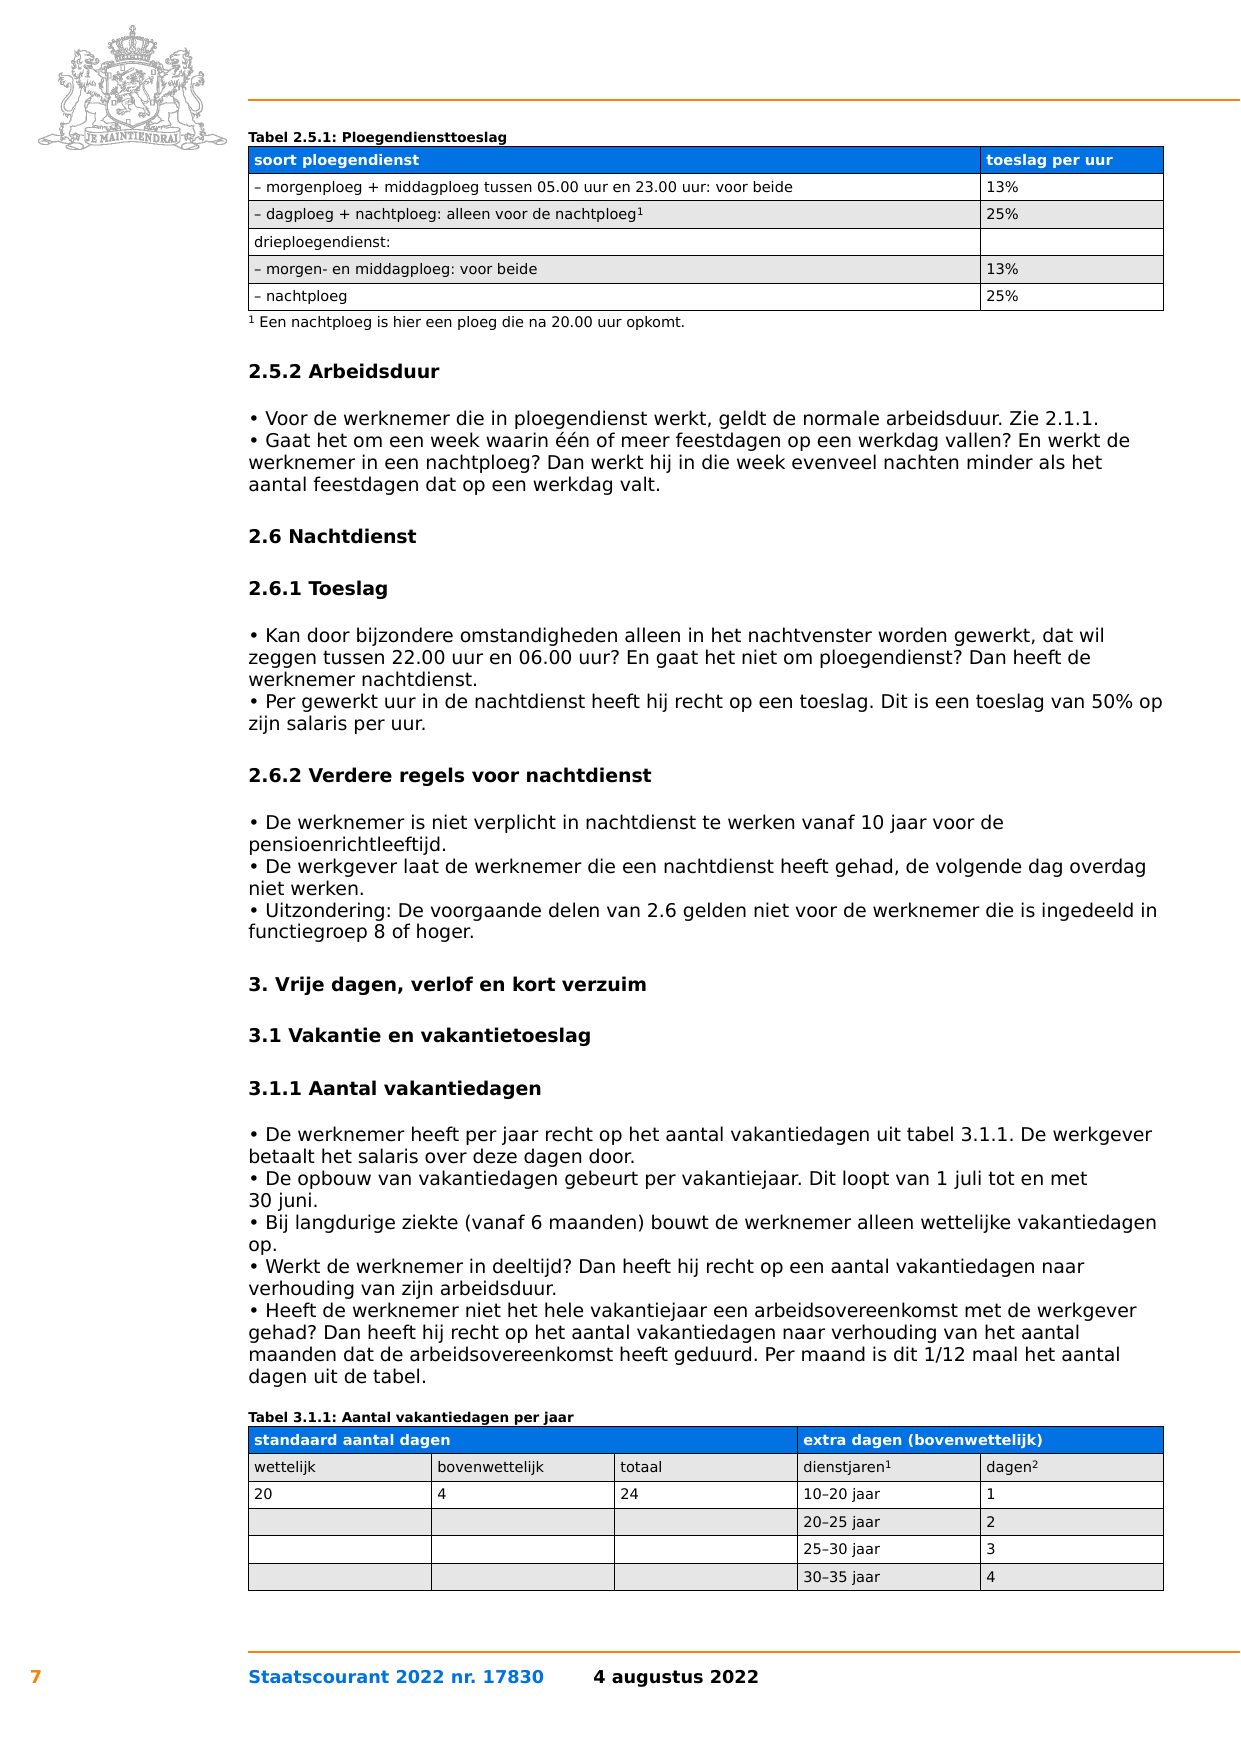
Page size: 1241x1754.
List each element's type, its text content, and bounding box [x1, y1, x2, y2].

table_cell 2 [981, 1509, 1163, 1535]
text • Werkt de werknemer in deeltijd? Dan heeft hij recht op een aantal vakantiedagen naar verhouding van zijn arbeidsduur. [248, 1256, 1163, 1300]
table_cell – morgen- en middagploeg: voor beide [249, 256, 980, 283]
table_cell wettelijk [249, 1454, 431, 1481]
table_cell [981, 229, 1163, 255]
table_cell 1 Een nachtploeg is hier een ploeg die na 20.00 uur opkomt. [248, 311, 1163, 331]
subtitle 2.6.2 Verdere regels voor nachtdienst [248, 764, 1163, 787]
table_header Tabel 2.5.1: Ploegendiensttoeslag [248, 130, 1163, 146]
table_cell totaal [615, 1454, 797, 1481]
text • De werkgever laat de werknemer die een nachtdienst heeft gehad, de volgende dag overdag niet werken. [248, 856, 1163, 899]
subtitle 2.6 Nachtdienst [248, 526, 1163, 548]
picture [38, 25, 227, 150]
table_cell extra dagen (bovenwettelijk) [798, 1427, 1163, 1453]
text • Kan door bijzondere omstandigheden alleen in het nachtvenster worden gewerkt, dat wil zeggen tussen 22.00 uur en 06.00 uur? En gaat het niet om ploegendienst? Dan heeft de werknemer nachtdienst. [248, 625, 1163, 691]
table_cell dagen2 [981, 1454, 1163, 1481]
table_cell 4 [432, 1482, 614, 1508]
text • Heeft de werknemer niet het hele vakantiejaar een arbeidsovereenkomst met de werkgever gehad? Dan heeft hij recht op het aantal vakantiedagen naar verhouding van het aantal maanden dat de arbeidsovereenkomst heeft geduurd. Per maand is dit 1/12 maal het aantal dagen uit de tabel. [248, 1300, 1163, 1388]
table_cell 25% [981, 284, 1163, 310]
subtitle 3.1 Vakantie en vakantietoeslag [248, 1025, 1163, 1047]
table_cell [249, 1536, 431, 1563]
text • De werknemer is niet verplicht in nachtdienst te werken vanaf 10 jaar voor de pensioenrichtleeftijd. [248, 812, 1163, 856]
table_cell [432, 1509, 614, 1535]
table_cell 20 [249, 1482, 431, 1508]
text • Voor de werknemer die in ploegendienst werkt, geldt de normale arbeidsduur. Zie 2.1.1. [248, 408, 1163, 430]
text • De opbouw van vakantiedagen gebeurt per vakantiejaar. Dit loopt van 1 juli tot en met 30 juni. [248, 1168, 1163, 1212]
table_cell standaard aantal dagen [249, 1427, 797, 1453]
subtitle 3. Vrije dagen, verlof en kort verzuim [248, 973, 1163, 995]
subtitle 2.5.2 Arbeidsduur [248, 361, 1163, 383]
table_cell soort ploegendienst [249, 147, 980, 173]
table_cell [249, 1564, 431, 1590]
table_cell [249, 1509, 431, 1535]
subtitle 2.6.1 Toeslag [248, 578, 1163, 600]
table_cell 25–30 jaar [798, 1536, 980, 1563]
text • Bij langdurige ziekte (vanaf 6 maanden) bouwt de werknemer alleen wettelijke vakantiedagen op. [248, 1212, 1163, 1256]
table_cell dienstjaren1 [798, 1454, 980, 1481]
table_cell 13% [981, 174, 1163, 200]
text • Uitzondering: De voorgaande delen van 2.6 gelden niet voor de werknemer die is ingedeeld in functiegroep 8 of hoger. [248, 899, 1163, 943]
table_cell 4 [981, 1564, 1163, 1590]
table_cell [615, 1564, 797, 1590]
text • De werknemer heeft per jaar recht op het aantal vakantiedagen uit tabel 3.1.1. De werkgever betaalt het salaris over deze dagen door. [248, 1124, 1163, 1168]
text • Per gewerkt uur in de nachtdienst heeft hij recht op een toeslag. Dit is een toeslag van 50% op zijn salaris per uur. [248, 691, 1163, 734]
table_cell 30–35 jaar [798, 1564, 980, 1590]
table_cell 24 [615, 1482, 797, 1508]
table_cell 1 [981, 1482, 1163, 1508]
table_cell 25% [981, 201, 1163, 228]
table_cell bovenwettelijk [432, 1454, 614, 1481]
table_cell toeslag per uur [981, 147, 1163, 173]
table_cell 13% [981, 256, 1163, 283]
table_cell drieploegendienst: [249, 229, 980, 255]
text • Gaat het om een week waarin één of meer feestdagen op een werkdag vallen? En werkt de werknemer in een nachtploeg? Dan werkt hij in die week evenveel nachten minder als het aantal feestdagen dat op een werkdag valt. [248, 430, 1163, 496]
table_cell – nachtploeg [249, 284, 980, 310]
table_cell [432, 1564, 614, 1590]
table_cell 10–20 jaar [798, 1482, 980, 1508]
subtitle 3.1.1 Aantal vakantiedagen [248, 1077, 1163, 1099]
table_cell [615, 1536, 797, 1563]
table_cell 20–25 jaar [798, 1509, 980, 1535]
table_header Tabel 3.1.1: Aantal vakantiedagen per jaar [248, 1410, 1163, 1426]
table_cell – morgenploeg + middagploeg tussen 05.00 uur en 23.00 uur: voor beide [249, 174, 980, 200]
table_cell [615, 1509, 797, 1535]
table_cell 3 [981, 1536, 1163, 1563]
table_cell – dagploeg + nachtploeg: alleen voor de nachtploeg1 [249, 201, 980, 228]
table_cell [432, 1536, 614, 1563]
